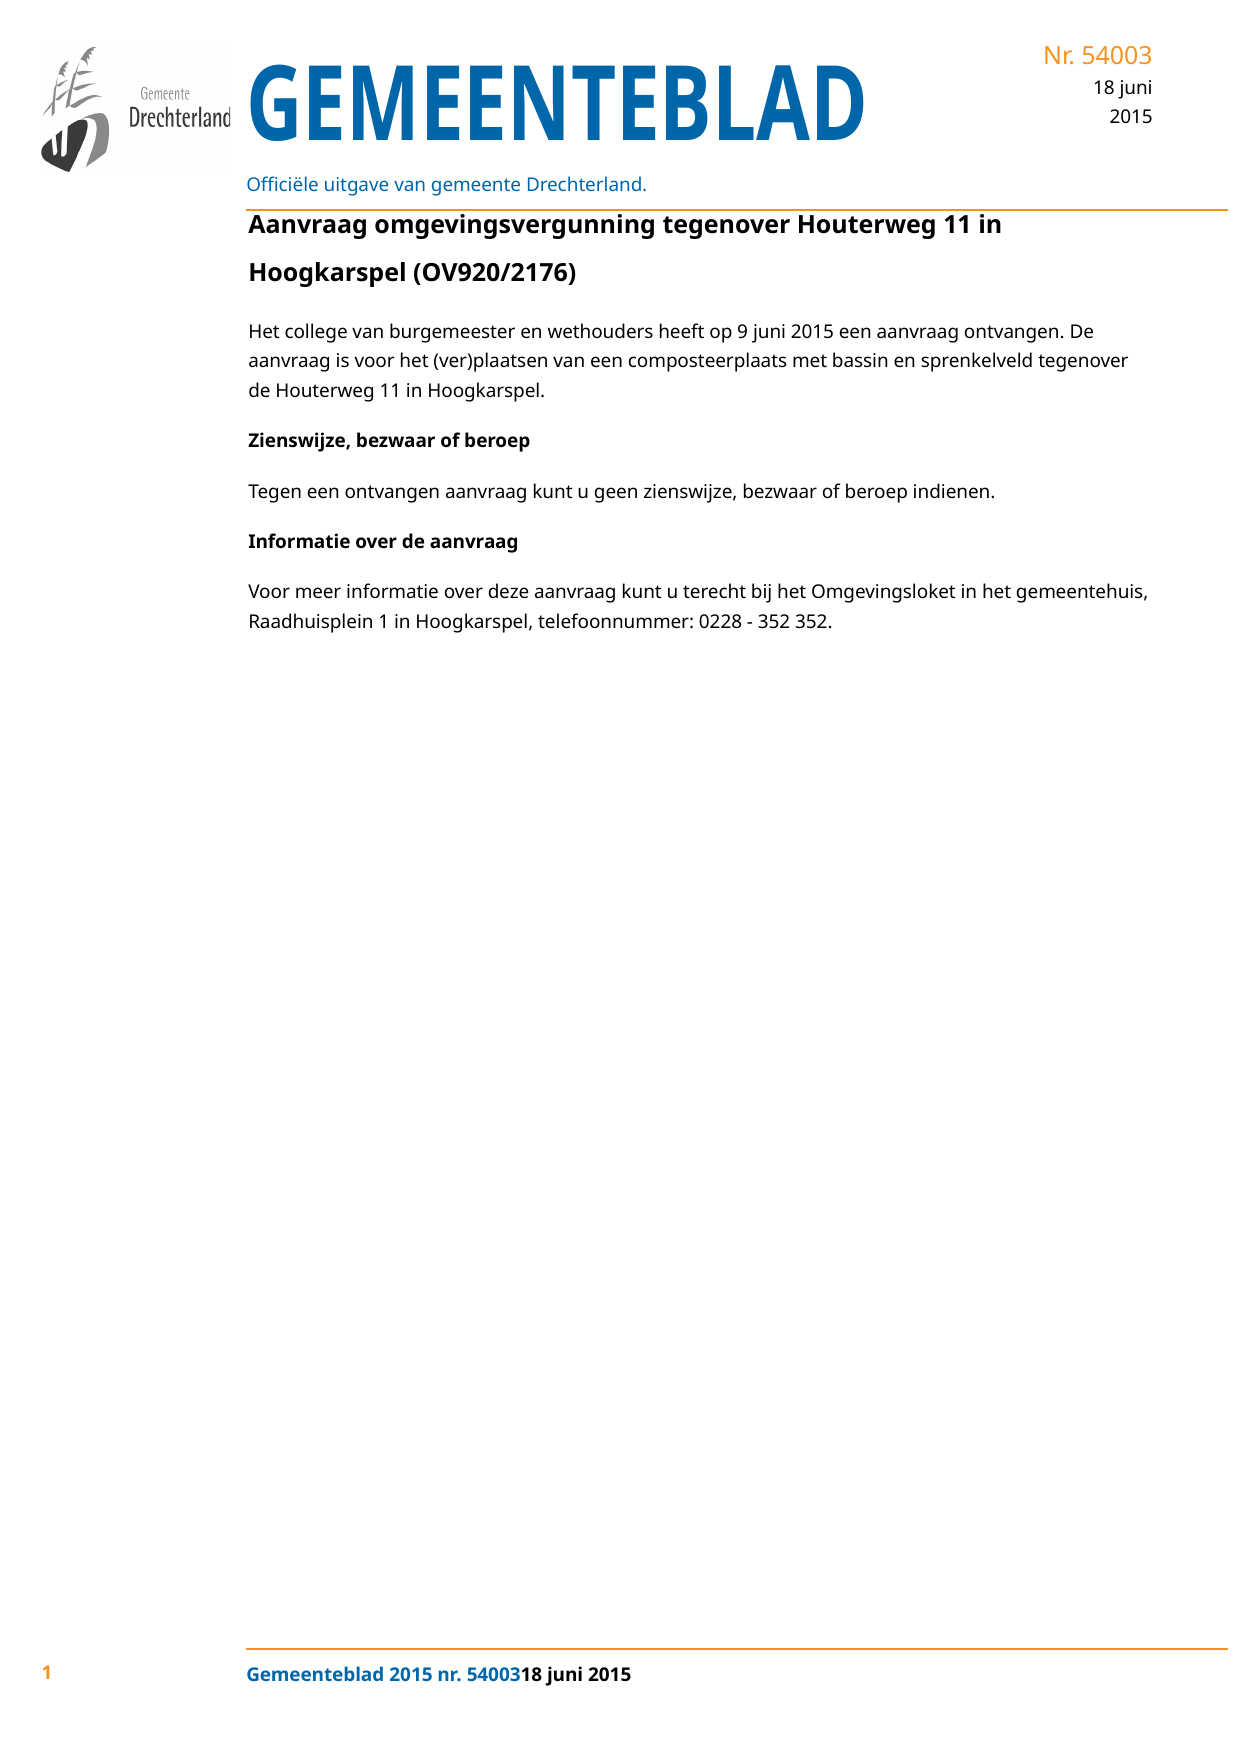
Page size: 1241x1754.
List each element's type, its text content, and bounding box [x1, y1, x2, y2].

text Tegen een ontvangen aanvraag kunt u geen zienswijze, bezwaar of beroep indienen. [248, 478, 1152, 504]
text Informatie over de aanvraag [248, 528, 1152, 554]
text Aanvraag omgevingsvergunning tegenover Houterweg 11 in Hoogkarspel (OV920/2176) [248, 211, 1152, 288]
text Het college van burgemeester en wethouders heeft op 9 juni 2015 een aanvraag ontvangen. De aanvraag is voor het (ver)plaatsen van een composteerplaats met bassin en sprenkelveld tegenover de Houterweg 11 in Hoogkarspel. [248, 318, 1152, 403]
picture [41, 47, 231, 172]
text Voor meer informatie over deze aanvraag kunt u terecht bij het Omgevingsloket in het gemeentehuis, Raadhuisplein 1 in Hoogkarspel, telefoonnummer: 0228 - 352 352. [248, 579, 1152, 634]
text Zienswijze, bezwaar of beroep [248, 427, 1152, 453]
